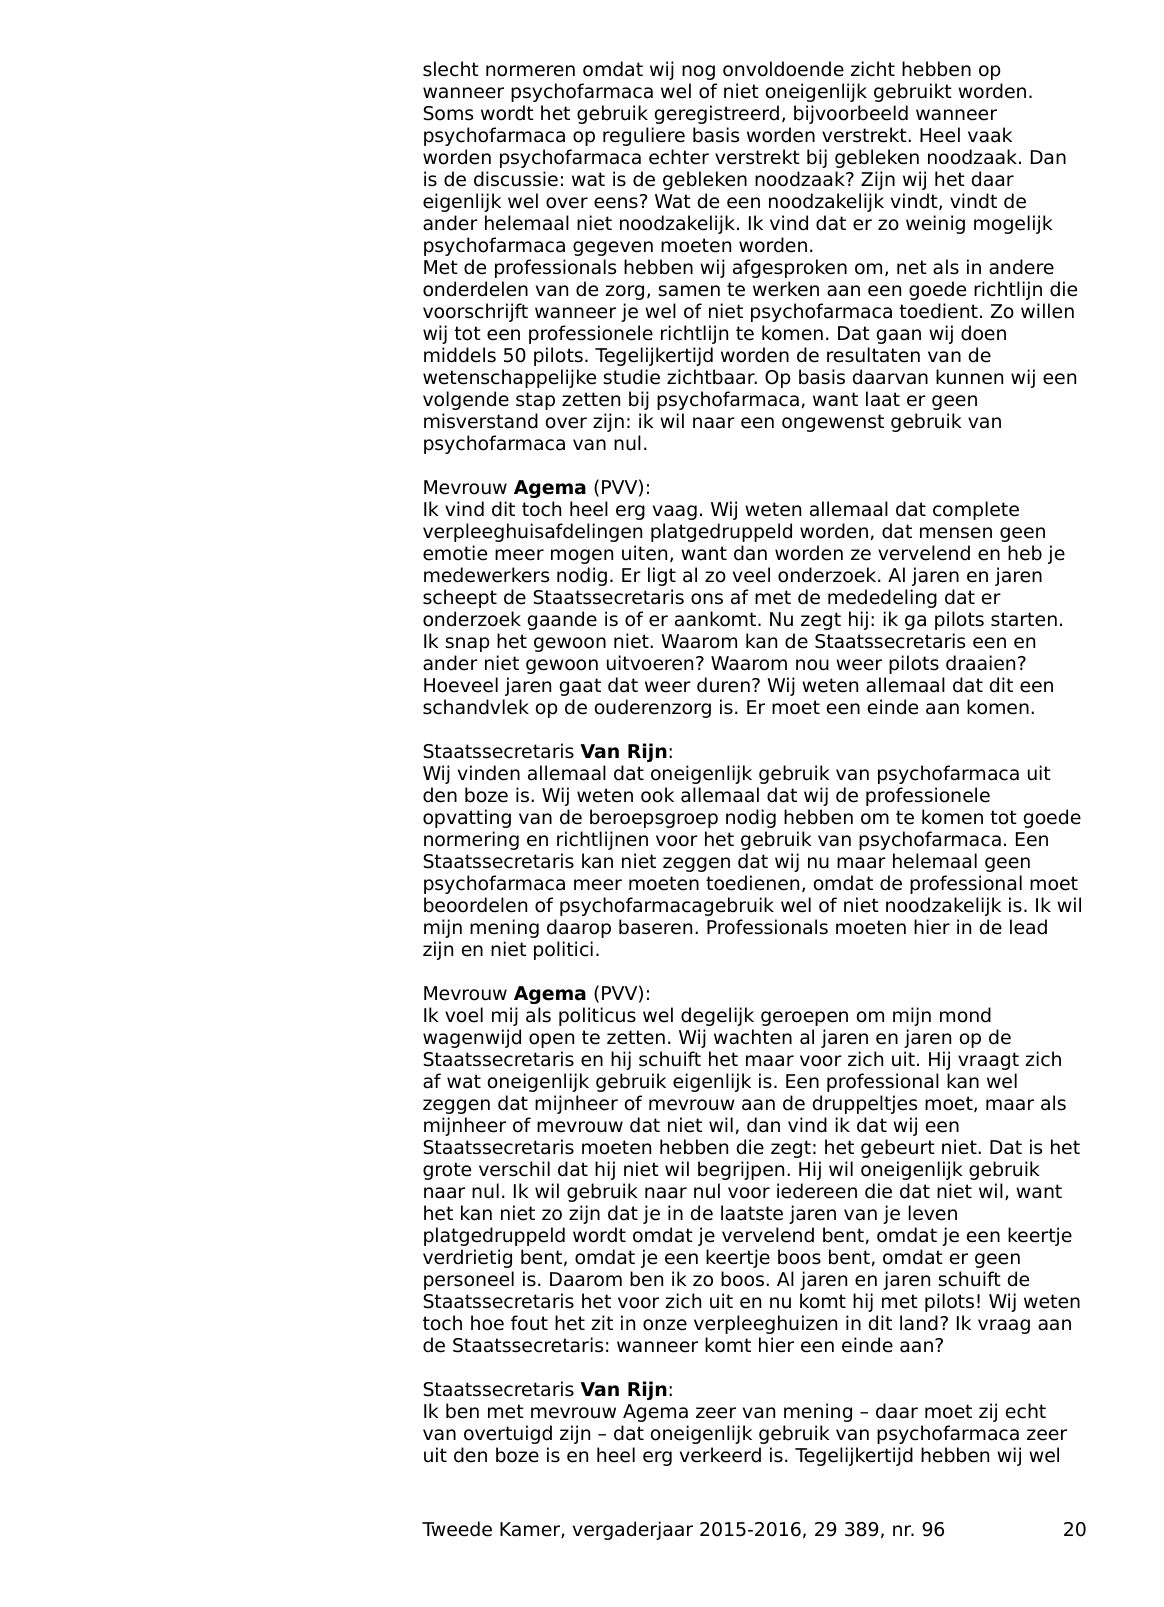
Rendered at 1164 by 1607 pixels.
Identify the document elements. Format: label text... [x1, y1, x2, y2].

text slecht normeren omdat wij nog onvoldoende zicht hebben op wanneer psychofarmaca wel of niet oneigenlijk gebruikt worden. Soms wordt het gebruik geregistreerd, bijvoorbeeld wanneer psychofarmaca op reguliere basis worden verstrekt. Heel vaak worden psychofarmaca echter verstrekt bij gebleken noodzaak. Dan is de discussie: wat is de gebleken noodzaak? Zijn wij het daar eigenlijk wel over eens? Wat de een noodzakelijk vindt, vindt de ander helemaal niet noodzakelijk. Ik vind dat er zo weinig mogelijk psychofarmaca gegeven moeten worden. [422, 59, 1087, 257]
text Wij vinden allemaal dat oneigenlijk gebruik van psychofarmaca uit den boze is. Wij weten ook allemaal dat wij de professionele opvatting van de beroepsgroep nodig hebben om te komen tot goede normering en richtlijnen voor het gebruik van psychofarmaca. Een Staatssecretaris kan niet zeggen dat wij nu maar helemaal geen psychofarmaca meer moeten toedienen, omdat de professional moet beoordelen of psychofarmacagebruik wel of niet noodzakelijk is. Ik wil mijn mening daarop baseren. Professionals moeten hier in de lead zijn en niet politici. [422, 763, 1087, 961]
text Ik voel mij als politicus wel degelijk geroepen om mijn mond wagenwijd open te zetten. Wij wachten al jaren en jaren op de Staatssecretaris en hij schuift het maar voor zich uit. Hij vraagt zich af wat oneigenlijk gebruik eigenlijk is. Een professional kan wel zeggen dat mijnheer of mevrouw aan de druppeltjes moet, maar als mijnheer of mevrouw dat niet wil, dan vind ik dat wij een Staatssecretaris moeten hebben die zegt: het gebeurt niet. Dat is het grote verschil dat hij niet wil begrijpen. Hij wil oneigenlijk gebruik naar nul. Ik wil gebruik naar nul voor iedereen die dat niet wil, want het kan niet zo zijn dat je in de laatste jaren van je leven platgedruppeld wordt omdat je vervelend bent, omdat je een keertje verdrietig bent, omdat je een keertje boos bent, omdat er geen personeel is. Daarom ben ik zo boos. Al jaren en jaren schuift de Staatssecretaris het voor zich uit en nu komt hij met pilots! Wij weten toch hoe fout het zit in onze verpleeghuizen in dit land? Ik vraag aan de Staatssecretaris: wanneer komt hier een einde aan? [422, 1005, 1087, 1356]
text Staatssecretaris Van Rijn: [422, 741, 1087, 763]
text Ik vind dit toch heel erg vaag. Wij weten allemaal dat complete verpleeghuisafdelingen platgedruppeld worden, dat mensen geen emotie meer mogen uiten, want dan worden ze vervelend en heb je medewerkers nodig. Er ligt al zo veel onderzoek. Al jaren en jaren scheept de Staatssecretaris ons af met de mededeling dat er onderzoek gaande is of er aankomt. Nu zegt hij: ik ga pilots starten. Ik snap het gewoon niet. Waarom kan de Staatssecretaris een en ander niet gewoon uitvoeren? Waarom nou weer pilots draaien? Hoeveel jaren gaat dat weer duren? Wij weten allemaal dat dit een schandvlek op de ouderenzorg is. Er moet een einde aan komen. [422, 499, 1087, 719]
text Mevrouw Agema (PVV): [422, 983, 1087, 1005]
text Met de professionals hebben wij afgesproken om, net als in andere onderdelen van de zorg, samen te werken aan een goede richtlijn die voorschrijft wanneer je wel of niet psychofarmaca toedient. Zo willen wij tot een professionele richtlijn te komen. Dat gaan wij doen middels 50 pilots. Tegelijkertijd worden de resultaten van de wetenschappelijke studie zichtbaar. Op basis daarvan kunnen wij een volgende stap zetten bij psychofarmaca, want laat er geen misverstand over zijn: ik wil naar een ongewenst gebruik van psychofarmaca van nul. [422, 257, 1087, 455]
text Mevrouw Agema (PVV): [422, 477, 1087, 499]
text Ik ben met mevrouw Agema zeer van mening – daar moet zij echt van overtuigd zijn – dat oneigenlijk gebruik van psychofarmaca zeer uit den boze is en heel erg verkeerd is. Tegelijkertijd hebben wij wel [422, 1401, 1087, 1467]
text Staatssecretaris Van Rijn: [422, 1379, 1087, 1401]
